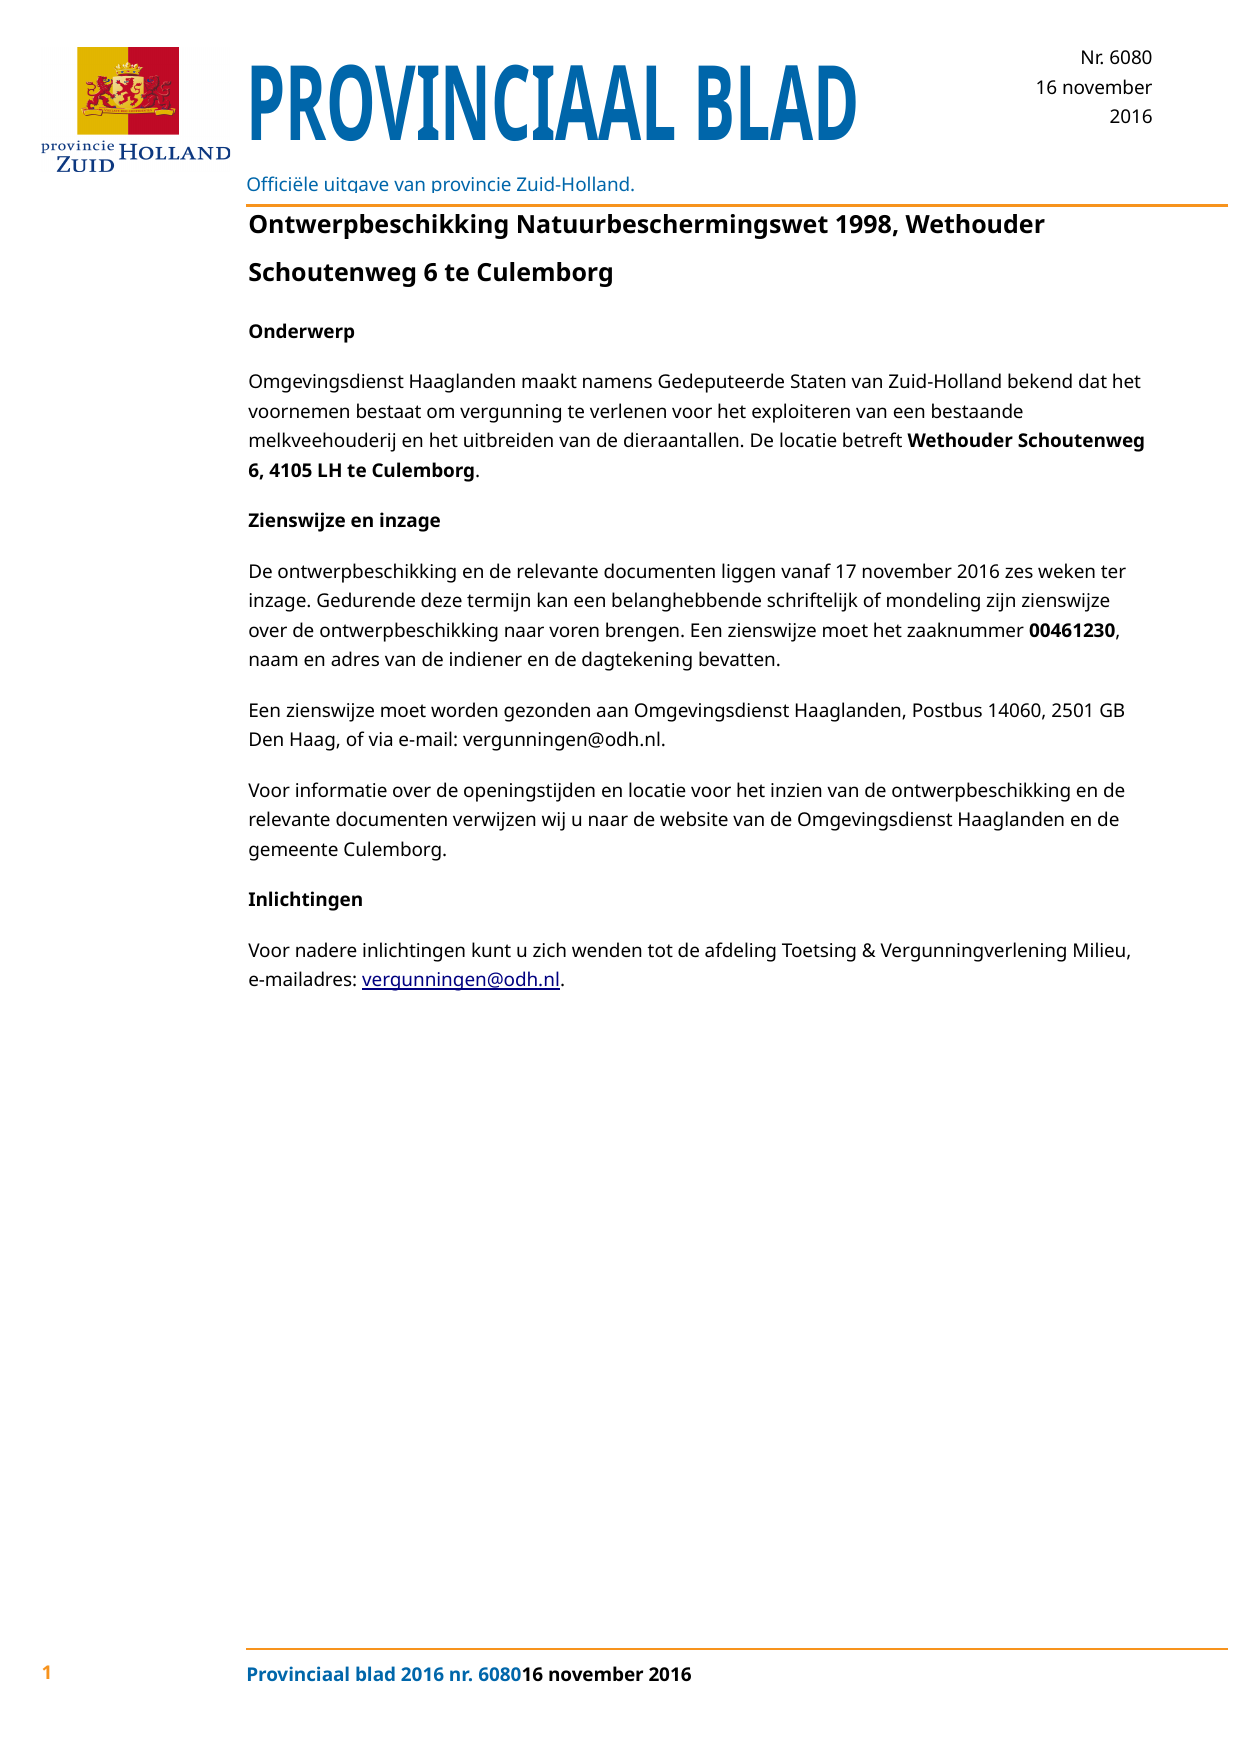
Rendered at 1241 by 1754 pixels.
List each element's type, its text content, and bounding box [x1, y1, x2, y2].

text Ontwerpbeschikking Natuurbeschermingswet 1998, Wethouder Schoutenweg 6 te Culemborg [248, 207, 1152, 288]
text Voor nadere inlichtingen kunt u zich wenden tot de afdeling Toetsing & Vergunningverlening Milieu, e-mailadres: vergunningen@odh.nl. [248, 937, 1152, 992]
text Voor informatie over de openingstijden en locatie voor het inzien van de ontwerpbeschikking en de relevante documenten verwijzen wij u naar de website van de Omgevingsdienst Haaglanden en de gemeente Culemborg. [248, 777, 1152, 862]
picture [41, 47, 231, 172]
text Onderwerp [248, 318, 1152, 344]
text Inlichtingen [248, 887, 1152, 912]
text Een zienswijze moet worden gezonden aan Omgevingsdienst Haaglanden, Postbus 14060, 2501 GB Den Haag, of via e-mail: vergunningen@odh.nl. [248, 697, 1152, 752]
text Zienswijze en inzage [248, 507, 1152, 533]
text Omgevingsdienst Haaglanden maakt namens Gedeputeerde Staten van Zuid-Holland bekend dat het voornemen bestaat om vergunning te verlenen voor het exploiteren van een bestaande melkveehouderij en het uitbreiden van de dieraantallen. De locatie betreft Wethouder Schoutenweg 6, 4105 LH te Culemborg. [248, 368, 1152, 483]
text De ontwerpbeschikking en de relevante documenten liggen vanaf 17 november 2016 zes weken ter inzage. Gedurende deze termijn kan een belanghebbende schriftelijk of mondeling zijn zienswijze over de ontwerpbeschikking naar voren brengen. Een zienswijze moet het zaaknummer 00461230, naam en adres van de indiener en de dagtekening bevatten. [248, 558, 1152, 672]
